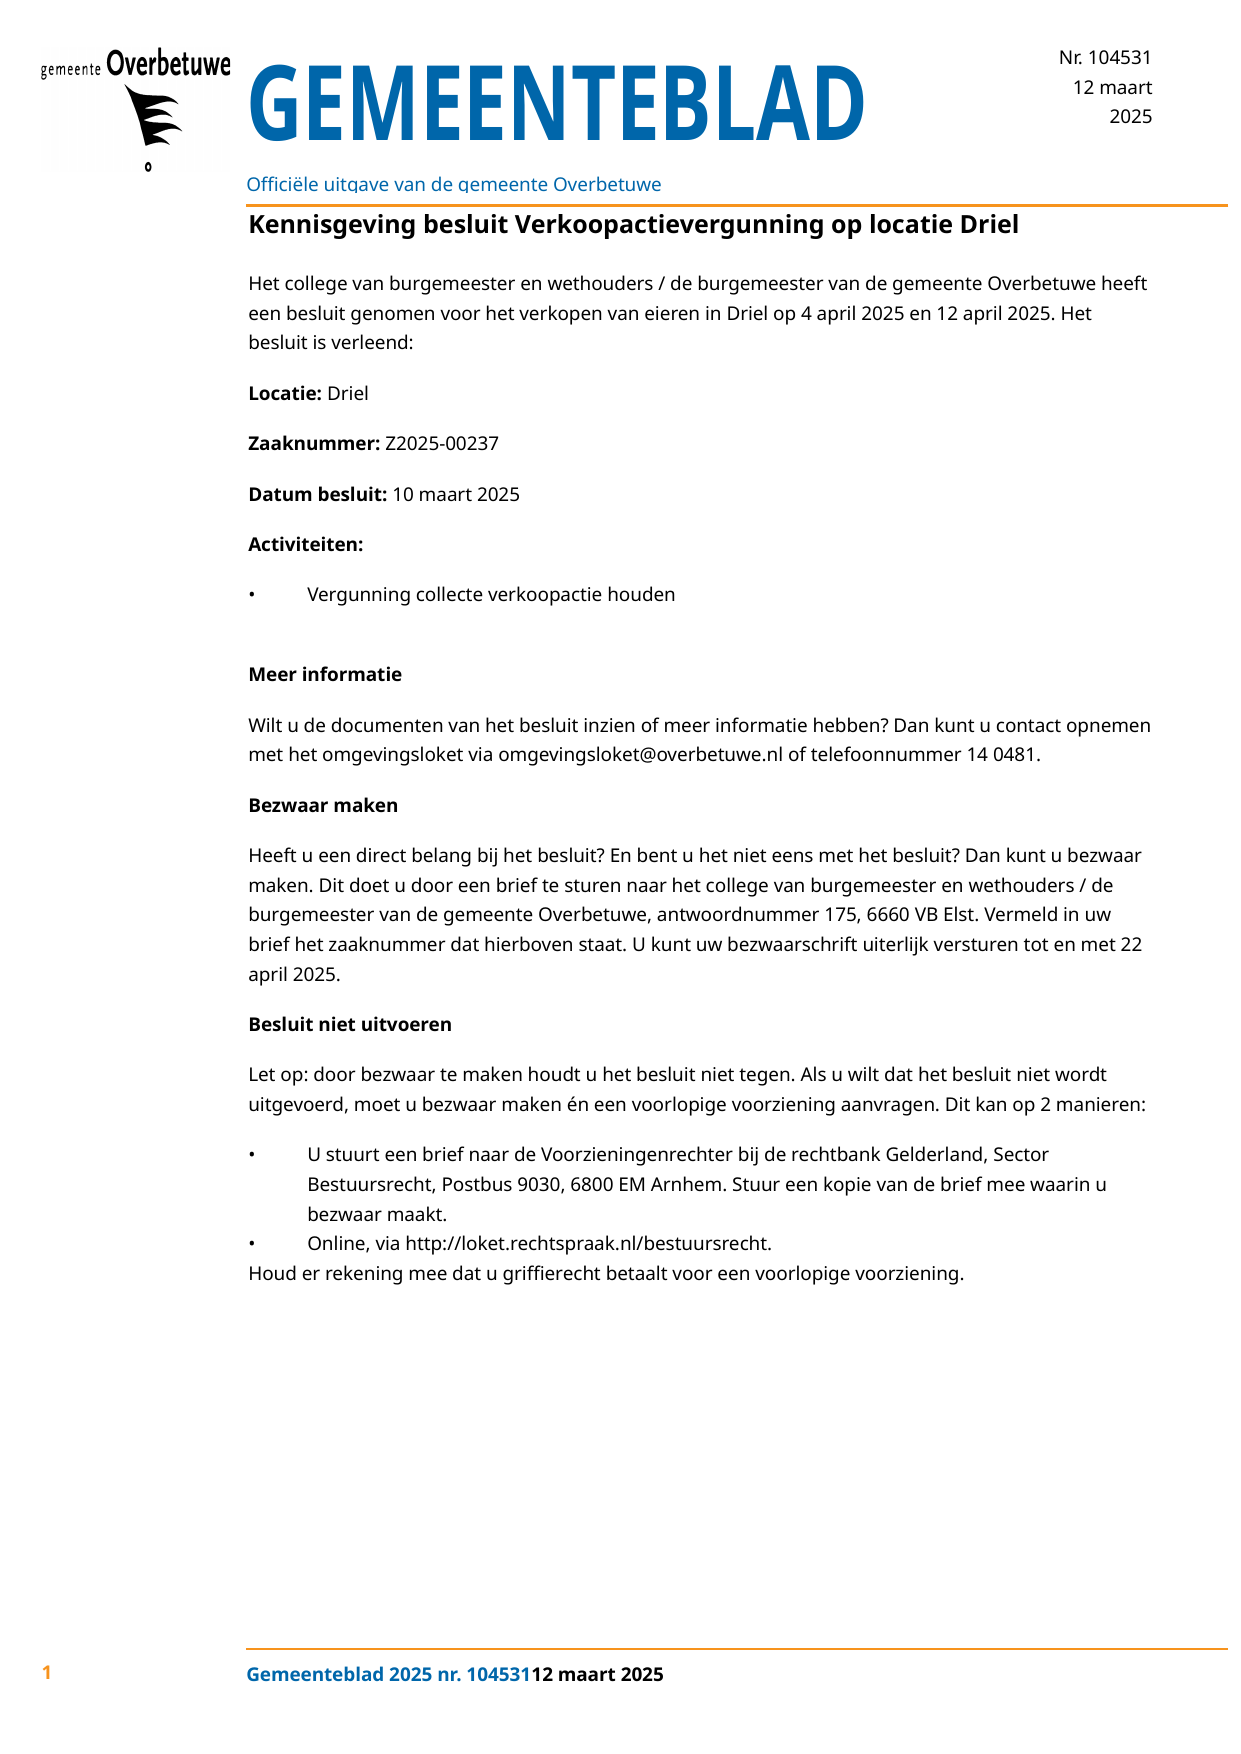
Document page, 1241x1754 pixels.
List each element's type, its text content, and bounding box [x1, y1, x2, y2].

text Het college van burgemeester en wethouders / de burgemeester van de gemeente Overbetuwe heeft een besluit genomen voor het verkopen van eieren in Driel op 4 april 2025 en 12 april 2025. Het besluit is verleend: [248, 270, 1152, 355]
text Activiteiten: [248, 531, 1152, 557]
text Locatie: Driel [248, 380, 1152, 406]
list Online, via http://loket.rechtspraak.nl/bestuursrecht. [248, 1230, 1152, 1256]
text Houd er rekening mee dat u griffierecht betaalt voor een voorlopige voorziening. [248, 1260, 1152, 1286]
text Datum besluit: 10 maart 2025 [248, 481, 1152, 506]
text Meer informatie [248, 662, 1152, 687]
text Zaaknummer: Z2025-00237 [248, 430, 1152, 456]
list U stuurt een brief naar de Voorzieningenrechter bij de rechtbank Gelderland, Sector Bestuursrecht, Postbus 9030, 6800 EM Arnhem. Stuur een kopie van de brief mee waarin u bezwaar maakt. [248, 1142, 1152, 1226]
text Kennisgeving besluit Verkoopactievergunning op locatie Driel [248, 207, 1152, 241]
text Besluit niet uitvoeren [248, 1011, 1152, 1037]
text Wilt u de documenten van het besluit inzien of meer informatie hebben? Dan kunt u contact opnemen met het omgevingsloket via omgevingsloket@overbetuwe.nl of telefoonnummer 14 0481. [248, 712, 1152, 767]
list Vergunning collecte verkoopactie houden [248, 582, 1152, 607]
text Bezwaar maken [248, 792, 1152, 818]
text Let op: door bezwaar te maken houdt u het besluit niet tegen. Als u wilt dat het besluit niet wordt uitgevoerd, moet u bezwaar maken én een voorlopige voorziening aanvragen. Dit kan op 2 manieren: [248, 1062, 1152, 1117]
picture [41, 47, 231, 172]
text Heeft u een direct belang bij het besluit? En bent u het niet eens met het besluit? Dan kunt u bezwaar maken. Dit doet u door een brief te sturen naar het college van burgemeester en wethouders / de burgemeester van de gemeente Overbetuwe, antwoordnummer 175, 6660 VB Elst. Vermeld in uw brief het zaaknummer dat hierboven staat. U kunt uw bezwaarschrift uiterlijk versturen tot en met 22 april 2025. [248, 842, 1152, 986]
